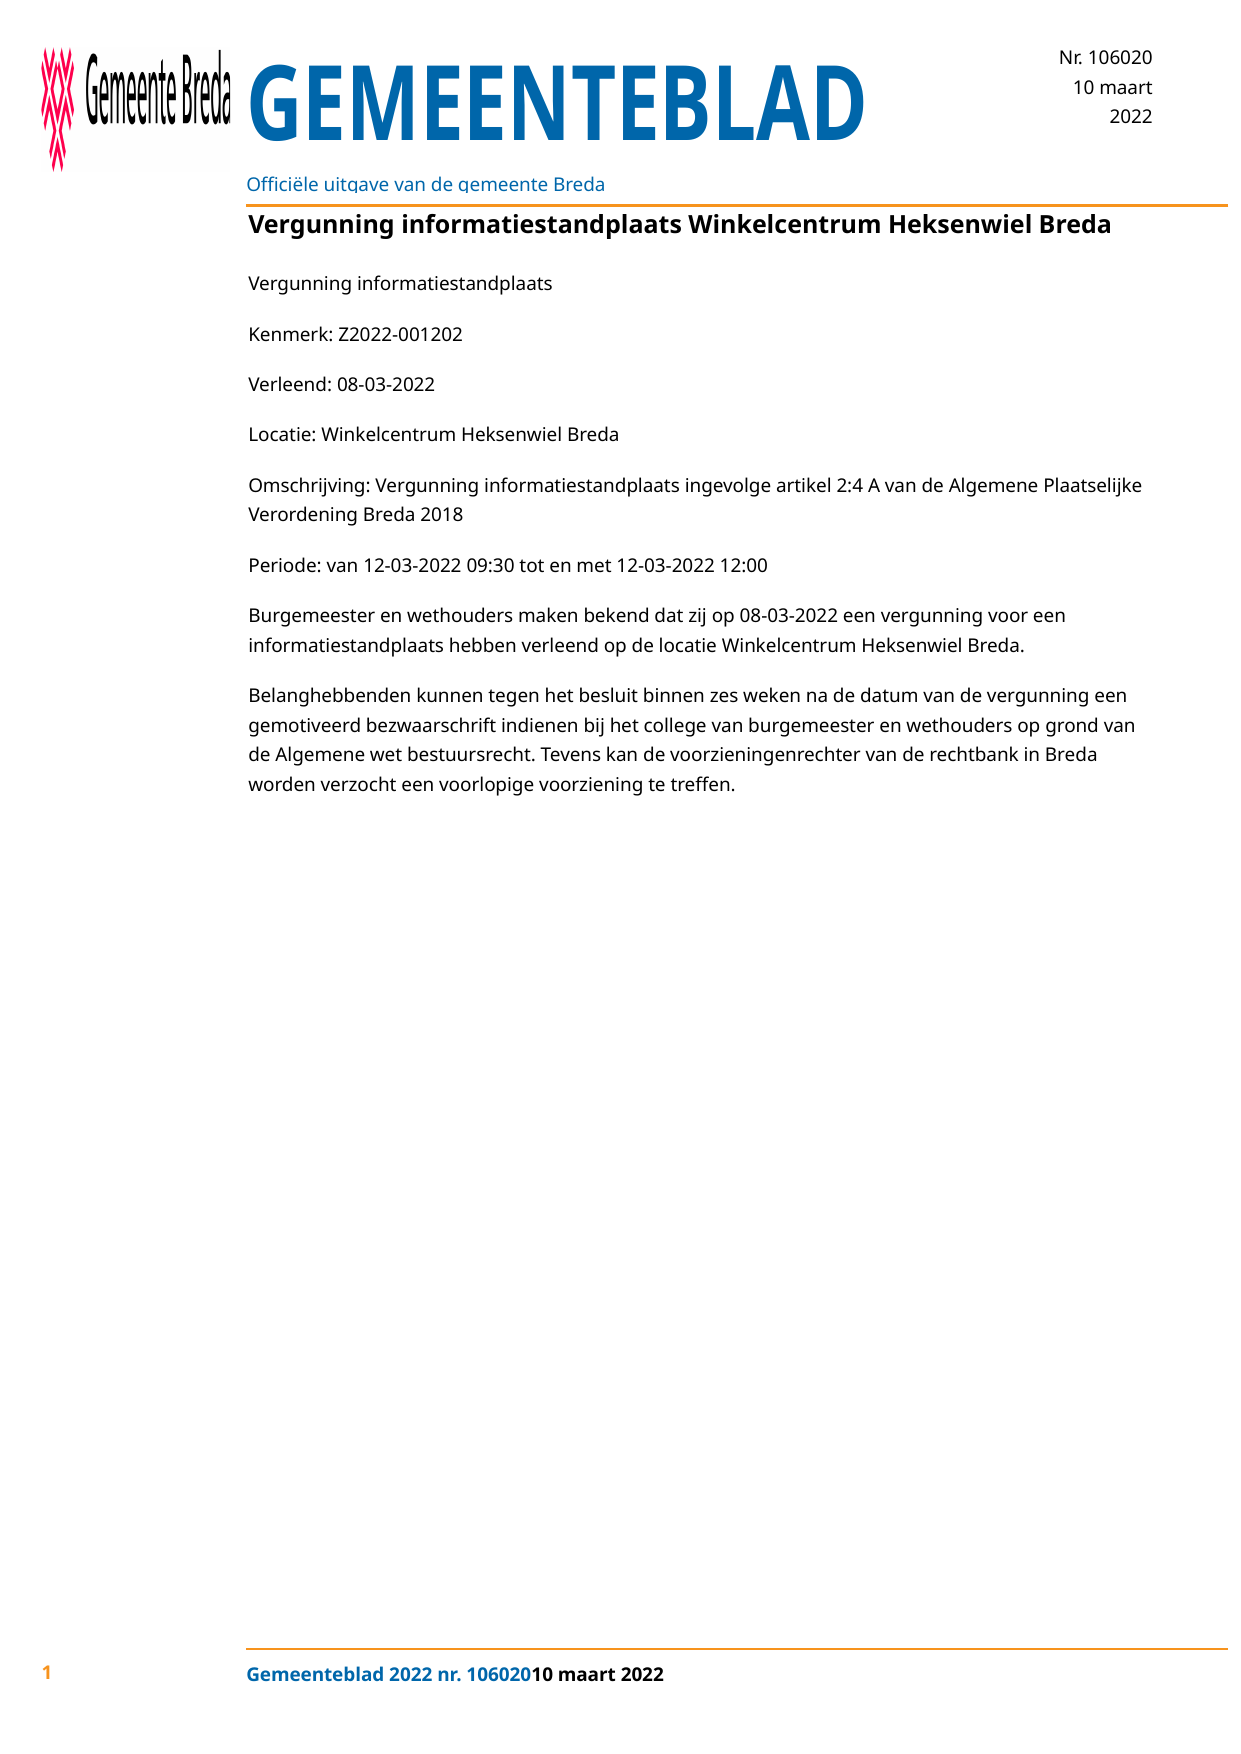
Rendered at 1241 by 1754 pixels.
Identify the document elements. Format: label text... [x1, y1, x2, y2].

text Vergunning informatiestandplaats [248, 270, 1152, 296]
text Belanghebbenden kunnen tegen het besluit binnen zes weken na de datum van de vergunning een gemotiveerd bezwaarschrift indienen bij het college van burgemeester en wethouders op grond van de Algemene wet bestuursrecht. Tevens kan de voorzieningenrechter van de rechtbank in Breda worden verzocht een voorlopige voorziening te treffen. [248, 682, 1152, 797]
text Burgemeester en wethouders maken bekend dat zij op 08-03-2022 een vergunning voor een informatiestandplaats hebben verleend op de locatie Winkelcentrum Heksenwiel Breda. [248, 602, 1152, 658]
text Verleend: 08-03-2022 [248, 371, 1152, 397]
text Vergunning informatiestandplaats Winkelcentrum Heksenwiel Breda [248, 207, 1152, 241]
text Kenmerk: Z2022-001202 [248, 321, 1152, 346]
text Periode: van 12-03-2022 09:30 tot en met 12-03-2022 12:00 [248, 552, 1152, 578]
text Locatie: Winkelcentrum Heksenwiel Breda [248, 422, 1152, 447]
text Omschrijving: Vergunning informatiestandplaats ingevolge artikel 2:4 A van de Algemene Plaatselijke Verordening Breda 2018 [248, 472, 1152, 527]
picture [41, 47, 231, 172]
